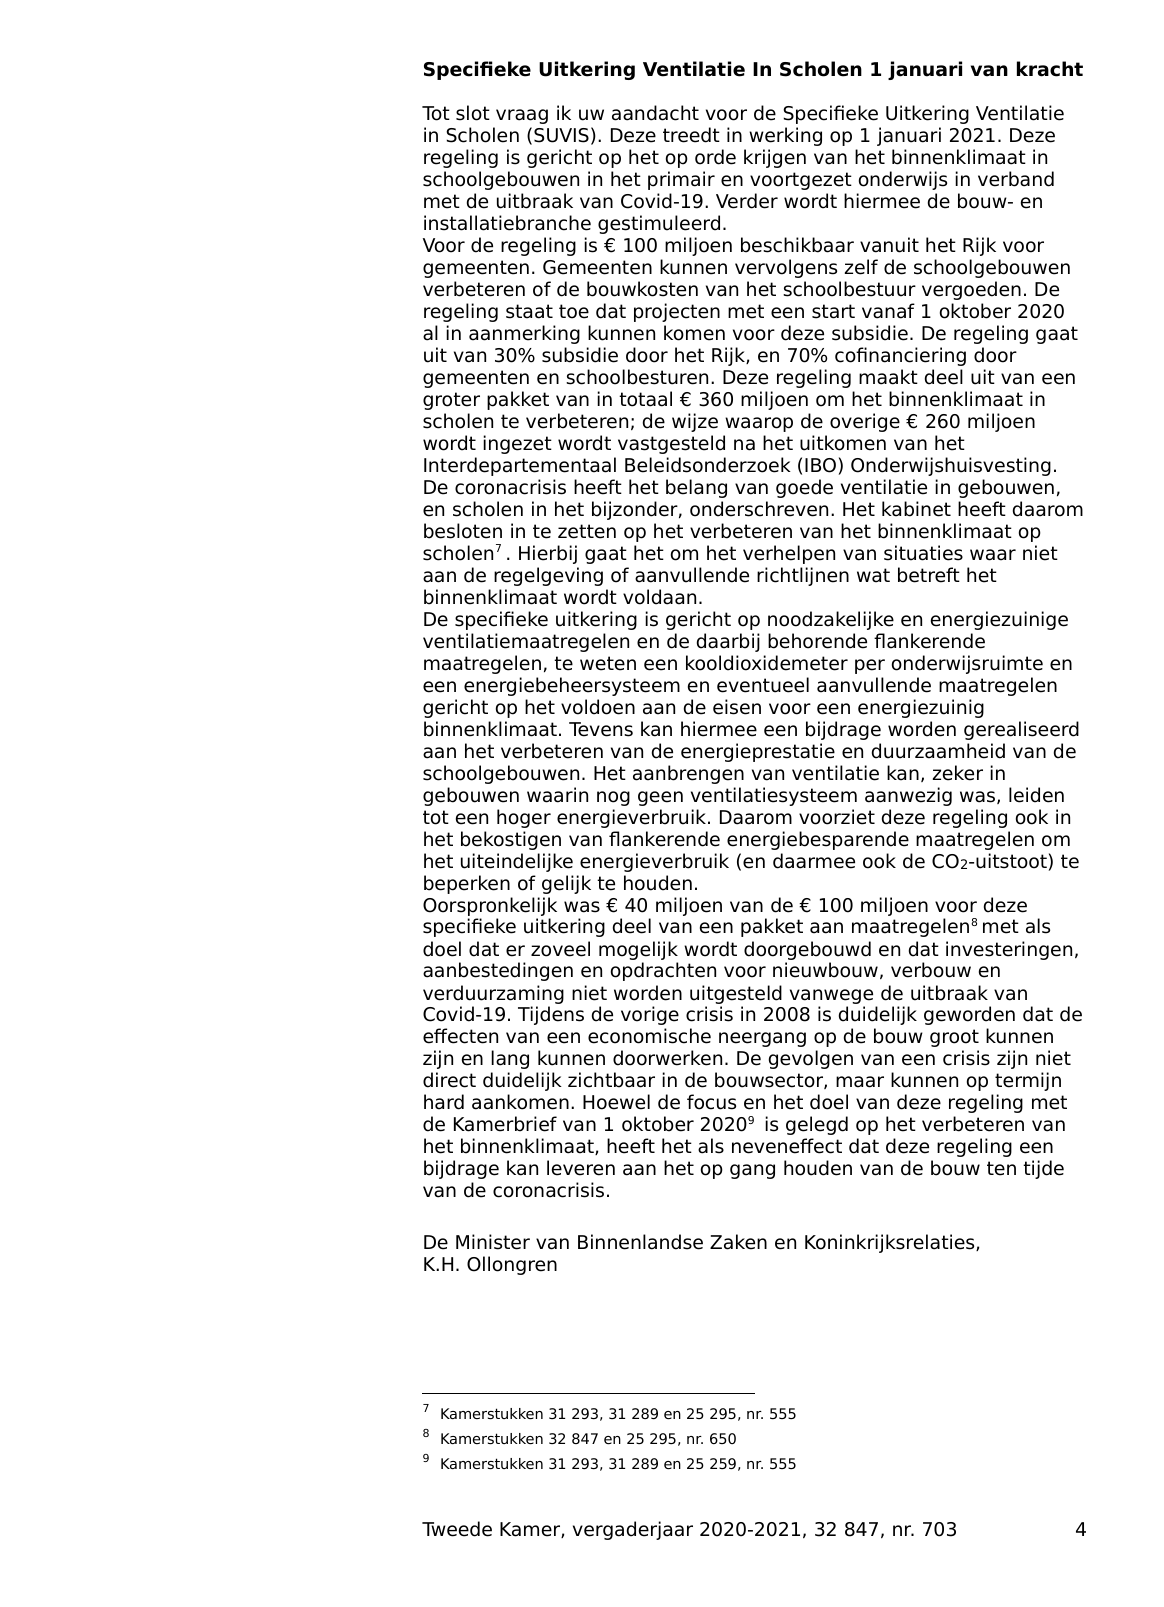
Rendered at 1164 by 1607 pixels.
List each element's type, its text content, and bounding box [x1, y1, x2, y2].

text Voor de regeling is € 100 miljoen beschikbaar vanuit het Rijk voor gemeenten. Gemeenten kunnen vervolgens zelf de schoolgebouwen verbeteren of de bouwkosten van het schoolbestuur vergoeden. De regeling staat toe dat projecten met een start vanaf 1 oktober 2020 al in aanmerking kunnen komen voor deze subsidie. De regeling gaat uit van 30% subsidie door het Rijk, en 70% cofinanciering door gemeenten en schoolbesturen. Deze regeling maakt deel uit van een groter pakket van in totaal € 360 miljoen om het binnenklimaat in scholen te verbeteren; de wijze waarop de overige € 260 miljoen wordt ingezet wordt vastgesteld na het uitkomen van het Interdepartementaal Beleidsonderzoek (IBO) Onderwijshuisvesting. [422, 235, 1087, 477]
text De Minister van Binnenlandse Zaken en Koninkrijksrelaties, K.H. Ollongren [422, 1232, 1087, 1276]
text Kamerstukken 32 847 en 25 295, nr. 650 [422, 1427, 1087, 1449]
text De specifieke uitkering is gericht op noodzakelijke en energiezuinige ventilatiemaatregelen en de daarbij behorende flankerende maatregelen, te weten een kooldioxidemeter per onderwijsruimte en een energiebeheersysteem en eventueel aanvullende maatregelen gericht op het voldoen aan de eisen voor een energiezuinig binnenklimaat. Tevens kan hiermee een bijdrage worden gerealiseerd aan het verbeteren van de energieprestatie en duurzaamheid van de schoolgebouwen. Het aanbrengen van ventilatie kan, zeker in gebouwen waarin nog geen ventilatiesysteem aanwezig was, leiden tot een hoger energieverbruik. Daarom voorziet deze regeling ook in het bekostigen van flankerende energiebesparende maatregelen om het uiteindelijke energieverbruik (en daarmee ook de CO2-uitstoot) te beperken of gelijk te houden. [422, 609, 1087, 894]
text Kamerstukken 31 293, 31 289 en 25 295, nr. 555 [422, 1402, 1087, 1424]
subtitle Specifieke Uitkering Ventilatie In Scholen 1 januari van kracht [422, 59, 1087, 81]
text Oorspronkelijk was € 40 miljoen van de € 100 miljoen voor deze specifieke uitkering deel van een pakket aan maatregelenmet als doel dat er zoveel mogelijk wordt doorgebouwd en dat investeringen, aanbestedingen en opdrachten voor nieuwbouw, verbouw en verduurzaming niet worden uitgesteld vanwege de uitbraak van Covid-19. Tijdens de vorige crisis in 2008 is duidelijk geworden dat de effecten van een economische neergang op de bouw groot kunnen zijn en lang kunnen doorwerken. De gevolgen van een crisis zijn niet direct duidelijk zichtbaar in de bouwsector, maar kunnen op termijn hard aankomen. Hoewel de focus en het doel van deze regeling met de Kamerbrief van 1 oktober 2020 is gelegd op het verbeteren van het binnenklimaat, heeft het als neveneffect dat deze regeling een bijdrage kan leveren aan het op gang houden van de bouw ten tijde van de coronacrisis. [422, 894, 1087, 1202]
text Kamerstukken 31 293, 31 289 en 25 259, nr. 555 [422, 1452, 1087, 1474]
text De coronacrisis heeft het belang van goede ventilatie in gebouwen, en scholen in het bijzonder, onderschreven. Het kabinet heeft daarom besloten in te zetten op het verbeteren van het binnenklimaat op scholen. Hierbij gaat het om het verhelpen van situaties waar niet aan de regelgeving of aanvullende richtlijnen wat betreft het binnenklimaat wordt voldaan. [422, 477, 1087, 609]
text Tot slot vraag ik uw aandacht voor de Specifieke Uitkering Ventilatie in Scholen (SUVIS). Deze treedt in werking op 1 januari 2021. Deze regeling is gericht op het op orde krijgen van het binnenklimaat in schoolgebouwen in het primair en voortgezet onderwijs in verband met de uitbraak van Covid-19. Verder wordt hiermee de bouw- en installatiebranche gestimuleerd. [422, 103, 1087, 235]
